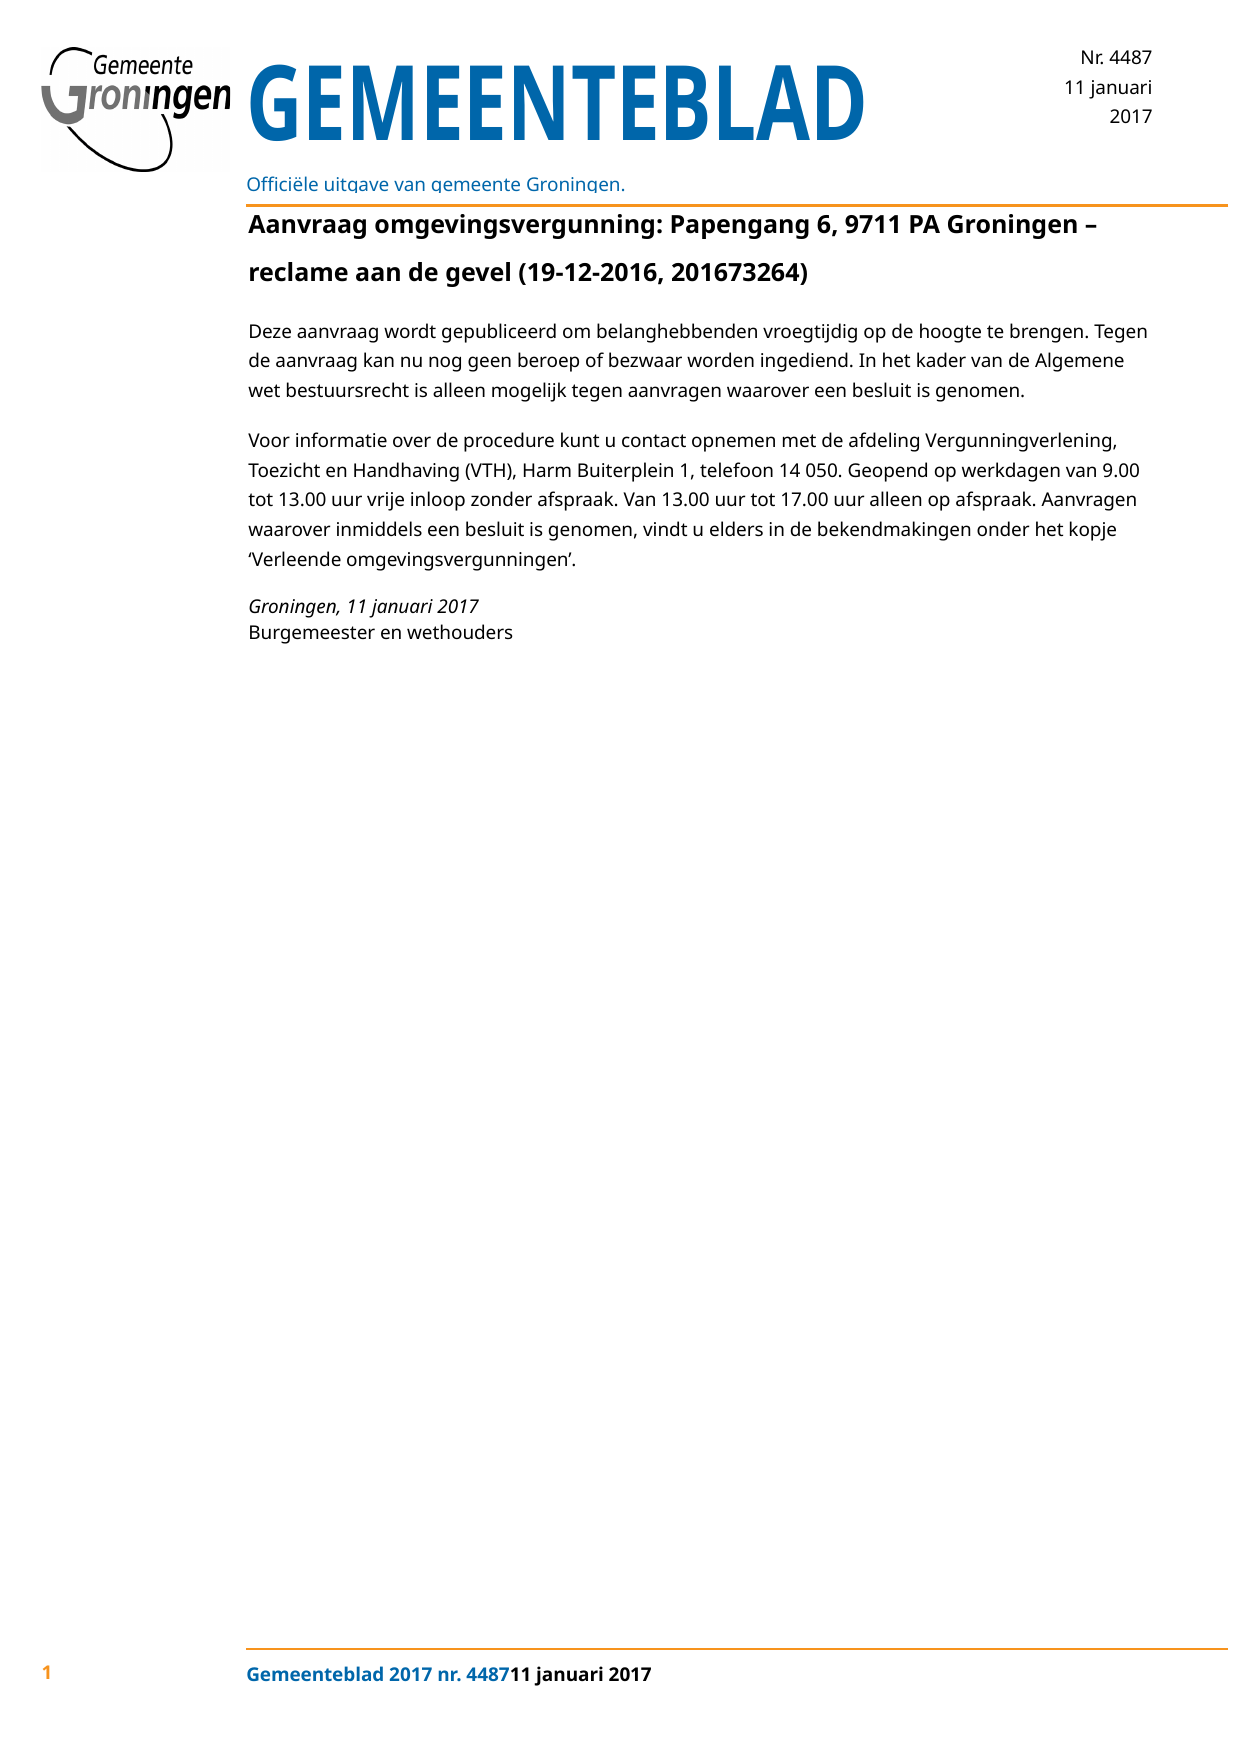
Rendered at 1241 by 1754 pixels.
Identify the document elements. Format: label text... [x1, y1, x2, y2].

text Deze aanvraag wordt gepubliceerd om belanghebbenden vroegtijdig op de hoogte te brengen. Tegen de aanvraag kan nu nog geen beroep of bezwaar worden ingediend. In het kader van de Algemene wet bestuursrecht is alleen mogelijk tegen aanvragen waarover een besluit is genomen. [248, 318, 1152, 403]
text Aanvraag omgevingsvergunning: Papengang 6, 9711 PA Groningen – reclame aan de gevel (19-12-2016, 201673264) [248, 207, 1152, 288]
text Voor informatie over de procedure kunt u contact opnemen met de afdeling Vergunningverlening, Toezicht en Handhaving (VTH), Harm Buiterplein 1, telefoon 14 050. Geopend op werkdagen van 9.00 tot 13.00 uur vrije inloop zonder afspraak. Van 13.00 uur tot 17.00 uur alleen op afspraak. Aanvragen waarover inmiddels een besluit is genomen, vindt u elders in de bekendmakingen onder het kopje ‘Verleende omgevingsvergunningen’. [248, 427, 1152, 572]
picture [41, 47, 231, 172]
text Groningen, 11 januari 2017 [248, 594, 1152, 619]
text Burgemeester en wethouders [248, 619, 1152, 645]
